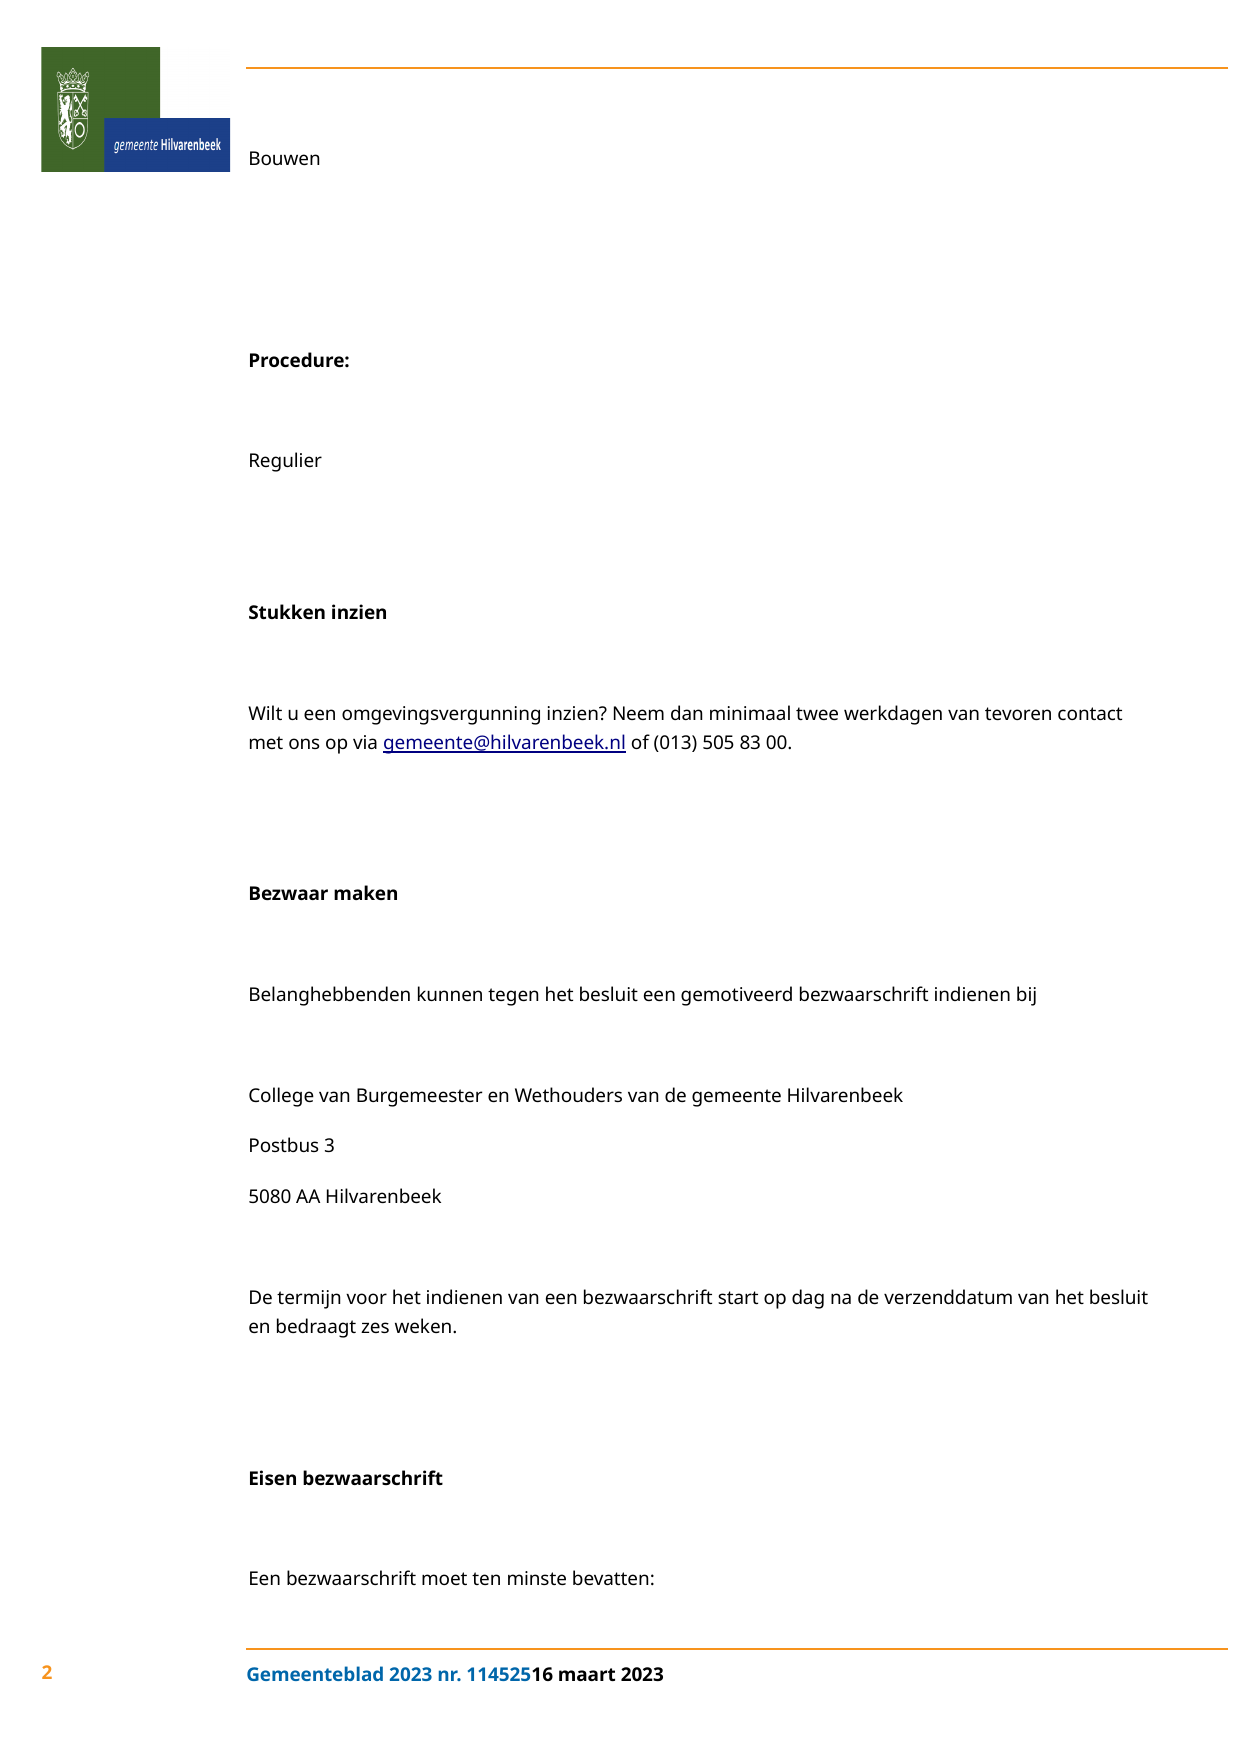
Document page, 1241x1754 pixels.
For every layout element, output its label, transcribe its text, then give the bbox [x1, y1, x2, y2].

text De termijn voor het indienen van een bezwaarschrift start op dag na de verzenddatum van het besluit en bedraagt zes weken. [248, 1284, 1152, 1339]
text Eisen bezwaarschrift [248, 1465, 1152, 1491]
text Belanghebbenden kunnen tegen het besluit een gemotiveerd bezwaarschrift indienen bij [248, 981, 1152, 1007]
text Regulier [248, 448, 1152, 473]
text Procedure: [248, 347, 1152, 373]
text 5080 AA Hilvarenbeek [248, 1183, 1152, 1209]
text Een bezwaarschrift moet ten minste bevatten: [248, 1566, 1152, 1591]
text Postbus 3 [248, 1133, 1152, 1158]
text Bouwen [248, 145, 1152, 171]
text College van Burgemeester en Wethouders van de gemeente Hilvarenbeek [248, 1082, 1152, 1108]
text Stukken inzien [248, 599, 1152, 625]
text Wilt u een omgevingsvergunning inzien? Neem dan minimaal twee werkdagen van tevoren contact met ons op via gemeente@hilvarenbeek.nl of (013) 505 83 00. [248, 700, 1152, 755]
picture [41, 47, 231, 172]
text Bezwaar maken [248, 881, 1152, 906]
